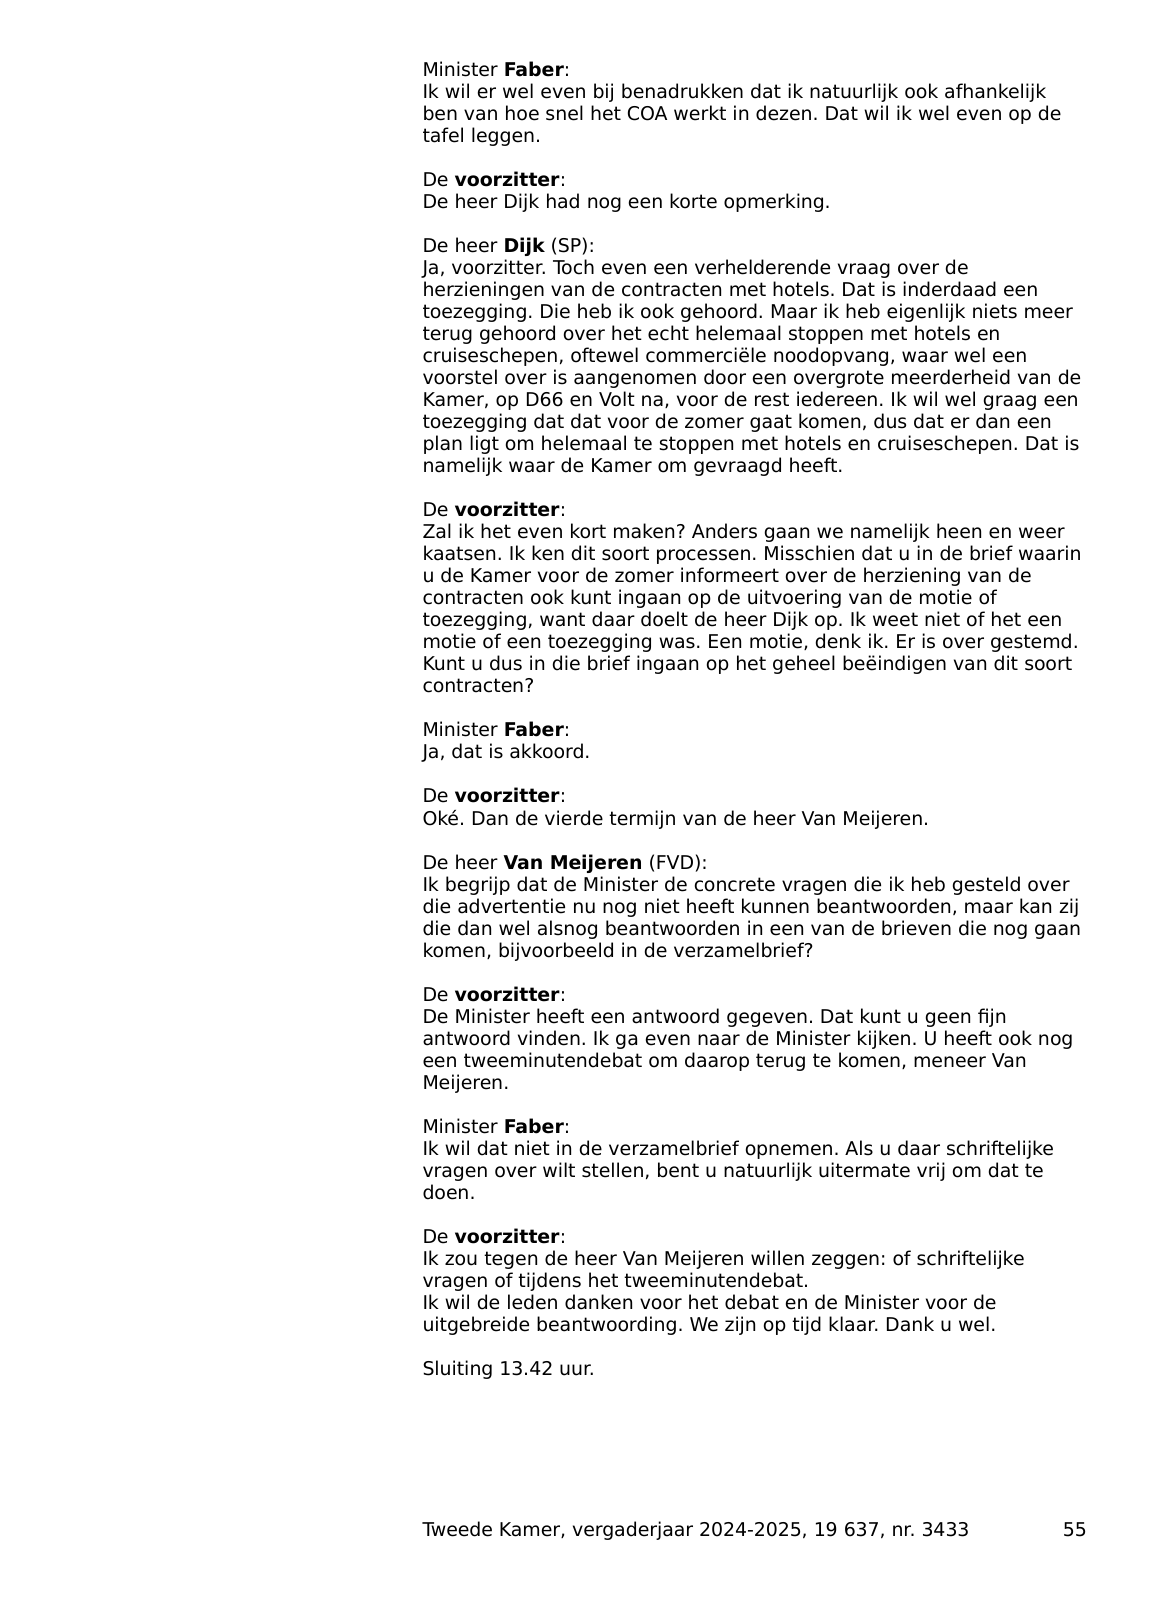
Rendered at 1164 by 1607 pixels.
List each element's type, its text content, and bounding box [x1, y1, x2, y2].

text Ik wil er wel even bij benadrukken dat ik natuurlijk ook afhankelijk ben van hoe snel het COA werkt in dezen. Dat wil ik wel even op de tafel leggen. [422, 81, 1087, 147]
text De Minister heeft een antwoord gegeven. Dat kunt u geen fijn antwoord vinden. Ik ga even naar de Minister kijken. U heeft ook nog een tweeminutendebat om daarop terug te komen, meneer Van Meijeren. [422, 1006, 1087, 1093]
text Minister Faber: [422, 1116, 1087, 1138]
text Ik wil de leden danken voor het debat en de Minister voor de uitgebreide beantwoording. We zijn op tijd klaar. Dank u wel. [422, 1292, 1087, 1336]
text Sluiting 13.42 uur. [422, 1358, 1087, 1380]
text De heer Van Meijeren (FVD): [422, 852, 1087, 873]
text De voorzitter: [422, 785, 1087, 807]
text Ik zou tegen de heer Van Meijeren willen zeggen: of schriftelijke vragen of tijdens het tweeminutendebat. [422, 1248, 1087, 1292]
text Ja, dat is akkoord. [422, 741, 1087, 763]
text Ik begrijp dat de Minister de concrete vragen die ik heb gesteld over die advertentie nu nog niet heeft kunnen beantwoorden, maar kan zij die dan wel alsnog beantwoorden in een van de brieven die nog gaan komen, bijvoorbeeld in de verzamelbrief? [422, 873, 1087, 961]
text Ja, voorzitter. Toch even een verhelderende vraag over de herzieningen van de contracten met hotels. Dat is inderdaad een toezegging. Die heb ik ook gehoord. Maar ik heb eigenlijk niets meer terug gehoord over het echt helemaal stoppen met hotels en cruiseschepen, oftewel commerciële noodopvang, waar wel een voorstel over is aangenomen door een overgrote meerderheid van de Kamer, op D66 en Volt na, voor de rest iedereen. Ik wil wel graag een toezegging dat dat voor de zomer gaat komen, dus dat er dan een plan ligt om helemaal te stoppen met hotels en cruiseschepen. Dat is namelijk waar de Kamer om gevraagd heeft. [422, 257, 1087, 477]
text Minister Faber: [422, 719, 1087, 741]
text Oké. Dan de vierde termijn van de heer Van Meijeren. [422, 807, 1087, 829]
text Zal ik het even kort maken? Anders gaan we namelijk heen en weer kaatsen. Ik ken dit soort processen. Misschien dat u in de brief waarin u de Kamer voor de zomer informeert over de herziening van de contracten ook kunt ingaan op de uitvoering van de motie of toezegging, want daar doelt de heer Dijk op. Ik weet niet of het een motie of een toezegging was. Een motie, denk ik. Er is over gestemd. Kunt u dus in die brief ingaan op het geheel beëindigen van dit soort contracten? [422, 521, 1087, 697]
text De voorzitter: [422, 1226, 1087, 1248]
text De heer Dijk (SP): [422, 235, 1087, 257]
text De heer Dijk had nog een korte opmerking. [422, 191, 1087, 213]
text De voorzitter: [422, 169, 1087, 191]
text De voorzitter: [422, 499, 1087, 521]
text Ik wil dat niet in de verzamelbrief opnemen. Als u daar schriftelijke vragen over wilt stellen, bent u natuurlijk uitermate vrij om dat te doen. [422, 1138, 1087, 1204]
text Minister Faber: [422, 59, 1087, 81]
text De voorzitter: [422, 984, 1087, 1006]
